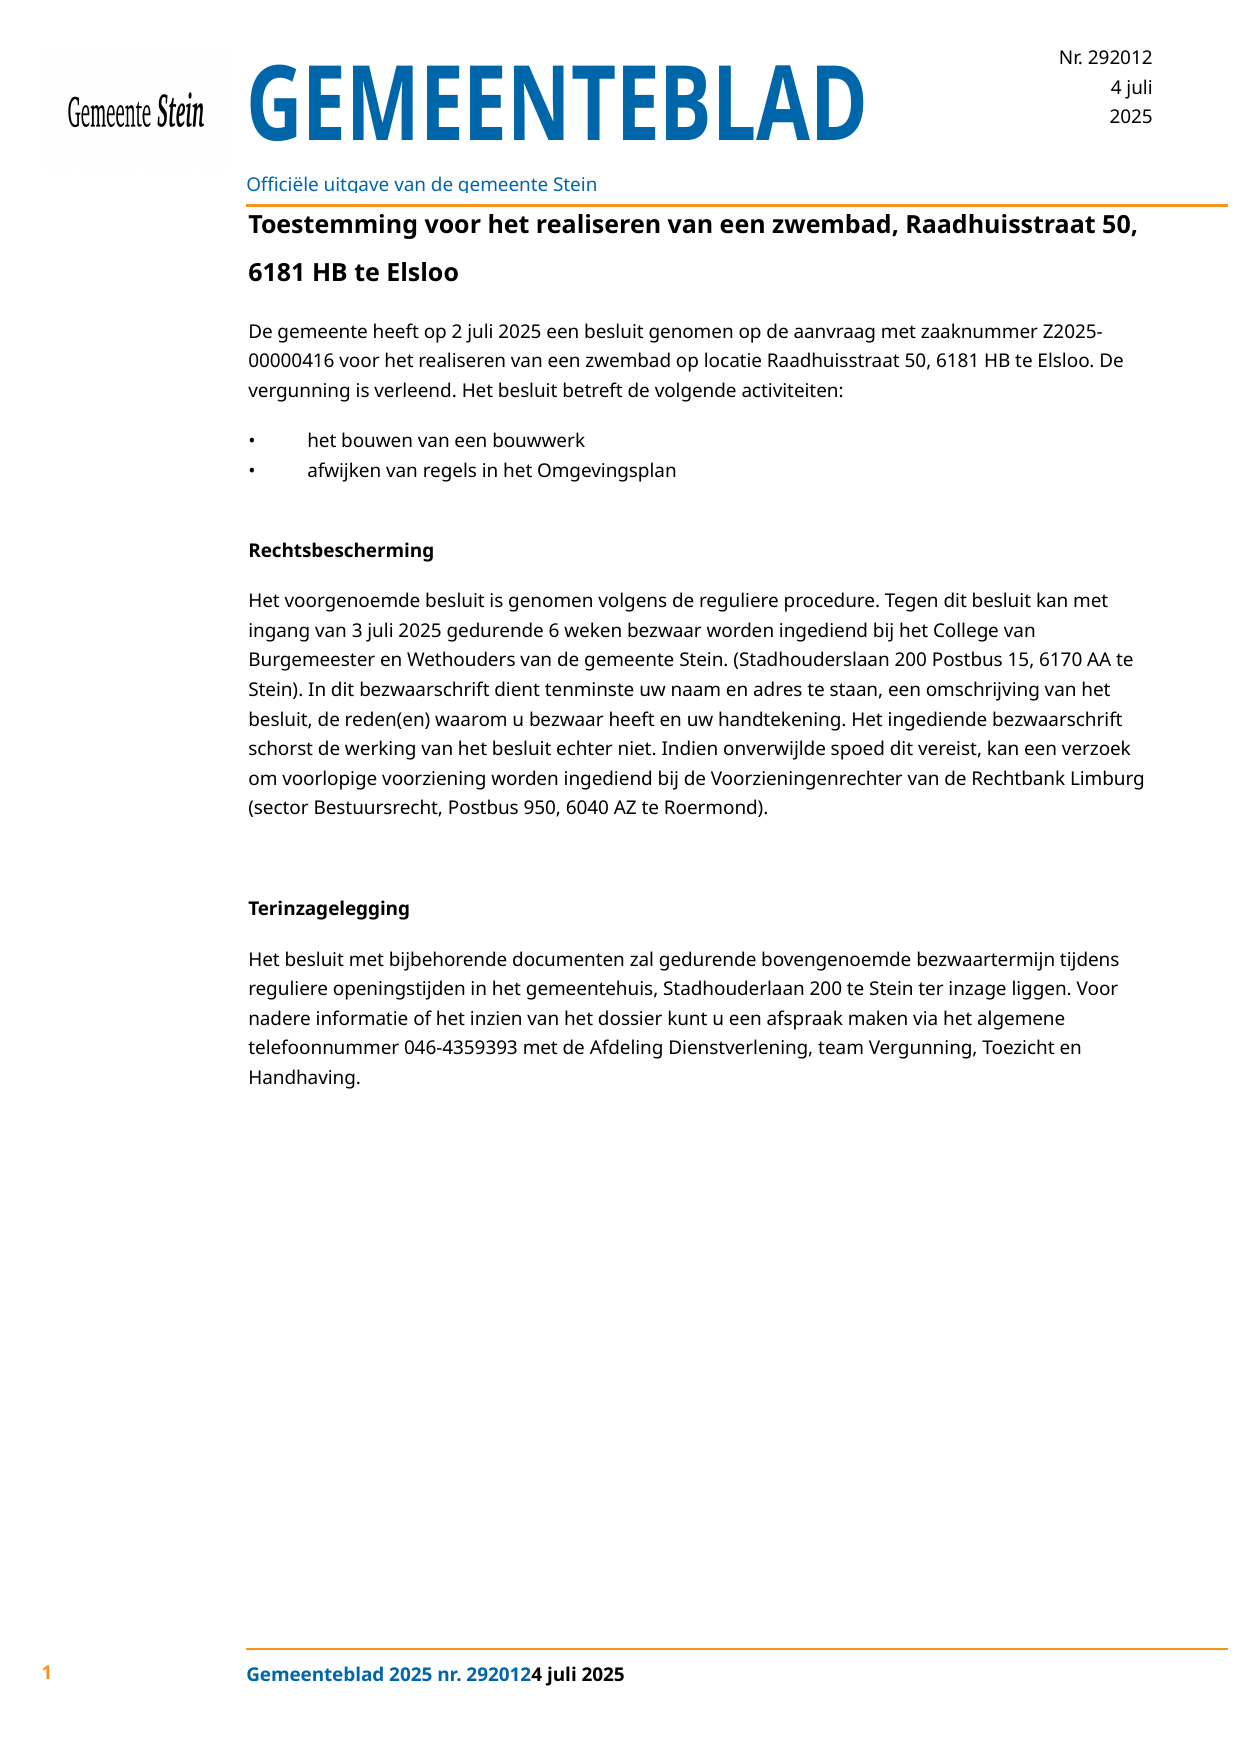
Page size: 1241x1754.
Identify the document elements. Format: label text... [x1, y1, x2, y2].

picture [41, 47, 231, 172]
text Toestemming voor het realiseren van een zwembad, Raadhuisstraat 50, 6181 HB te Elsloo [248, 207, 1152, 288]
text Rechtsbescherming [248, 537, 1152, 563]
text Het besluit met bijbehorende documenten zal gedurende bovengenoemde bezwaartermijn tijdens reguliere openingstijden in het gemeentehuis, Stadhouderlaan 200 te Stein ter inzage liggen. Voor nadere informatie of het inzien van het dossier kunt u een afspraak maken via het algemene telefoonnummer 046-4359393 met de Afdeling Dienstverlening, team Vergunning, Toezicht en Handhaving. [248, 946, 1152, 1090]
text Het voorgenoemde besluit is genomen volgens de reguliere procedure. Tegen dit besluit kan met ingang van 3 juli 2025 gedurende 6 weken bezwaar worden ingediend bij het College van Burgemeester en Wethouders van de gemeente Stein. (Stadhouderslaan 200 Postbus 15, 6170 AA te Stein). In dit bezwaarschrift dient tenminste uw naam en adres te staan, een omschrijving van het besluit, de reden(en) waarom u bezwaar heeft en uw handtekening. Het ingediende bezwaarschrift schorst de werking van het besluit echter niet. Indien onverwijlde spoed dit vereist, kan een verzoek om voorlopige voorziening worden ingediend bij de Voorzieningenrechter van de Rechtbank Limburg (sector Bestuursrecht, Postbus 950, 6040 AZ te Roermond). [248, 587, 1152, 820]
text Terinzagelegging [248, 895, 1152, 921]
text De gemeente heeft op 2 juli 2025 een besluit genomen op de aanvraag met zaaknummer Z2025-00000416 voor het realiseren van een zwembad op locatie Raadhuisstraat 50, 6181 HB te Elsloo. De vergunning is verleend. Het besluit betreft de volgende activiteiten: [248, 318, 1152, 403]
list afwijken van regels in het Omgevingsplan [248, 457, 1152, 483]
list het bouwen van een bouwwerk [248, 427, 1152, 453]
